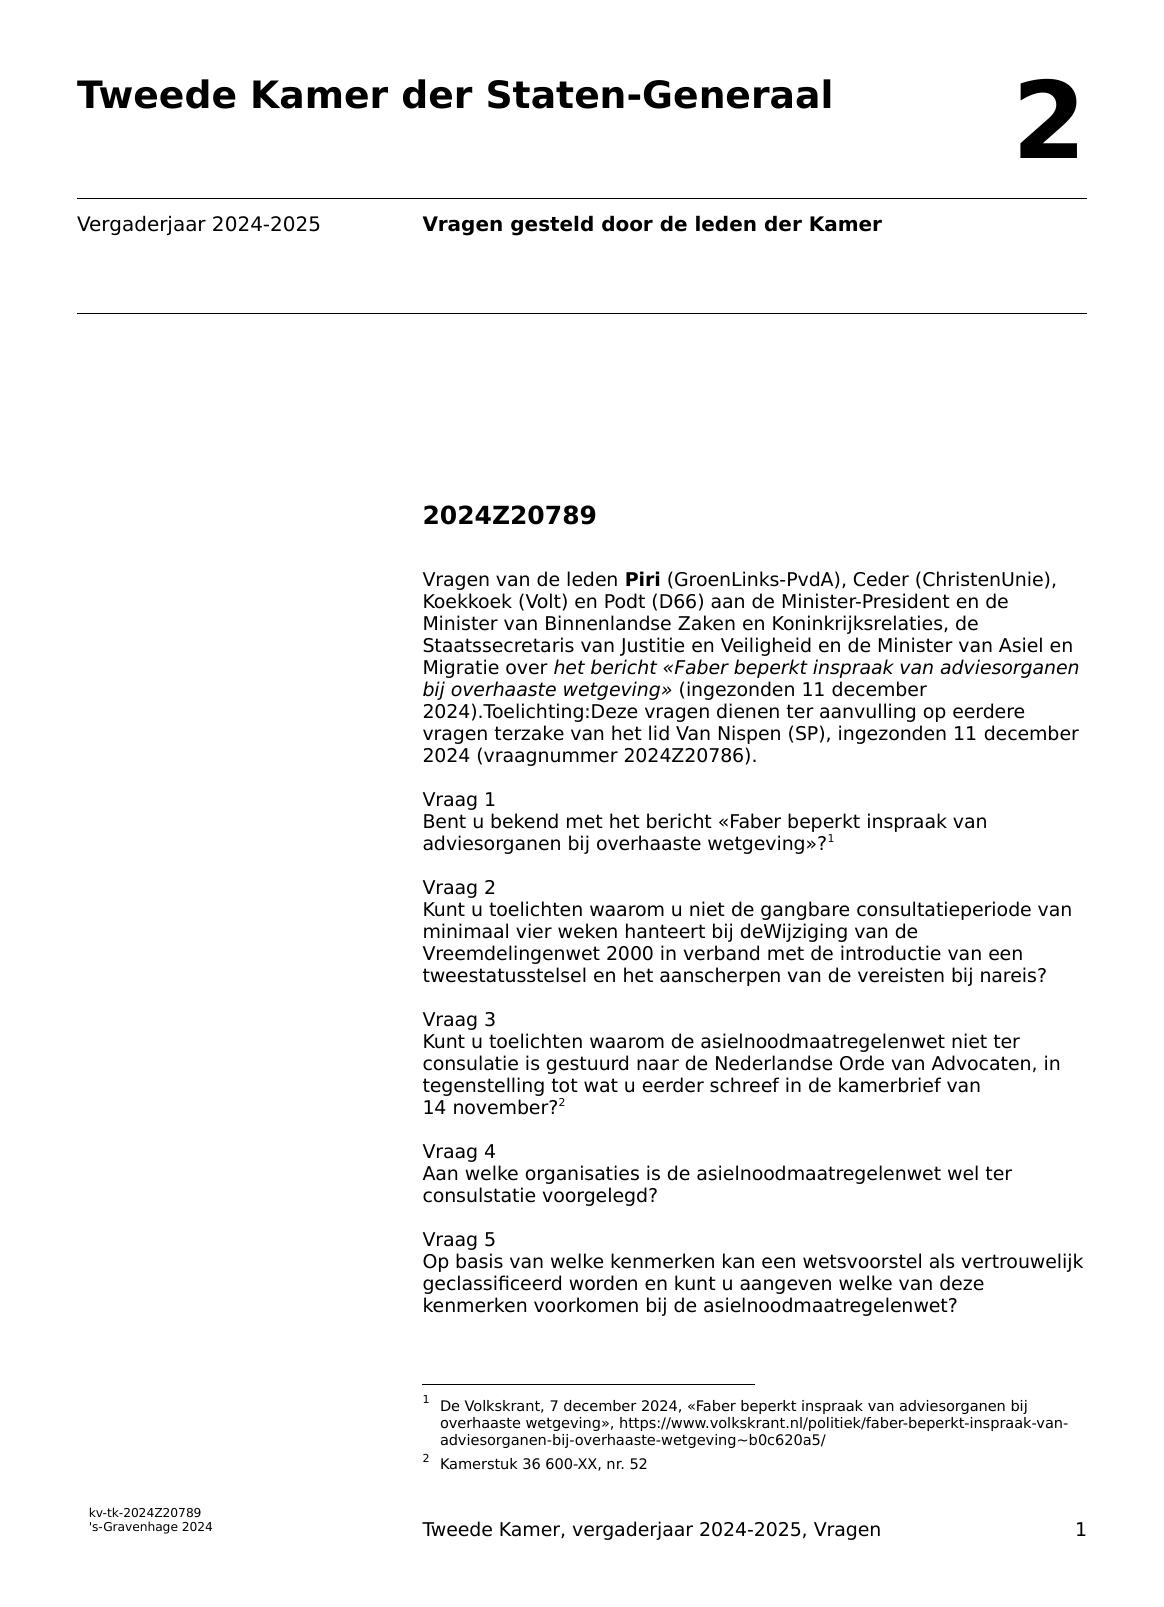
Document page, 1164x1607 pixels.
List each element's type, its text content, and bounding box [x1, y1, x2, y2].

text 2024Z20789 [422, 501, 1087, 531]
text Vraag 2 [422, 877, 1087, 899]
text Vraag 4 [422, 1141, 1087, 1163]
table_header 2 [886, 59, 1087, 198]
text De Volkskrant, 7 december 2024, «Faber beperkt inspraak van adviesorganen bij overhaaste wetgeving», https://www.volkskrant.nl/politiek/faber-beperkt-inspraak-van-adviesorganen-bij-overhaaste-wetgeving~b0c620a5/ [422, 1393, 1087, 1449]
text Kunt u toelichten waarom de asielnoodmaatregelenwet niet ter consulatie is gestuurd naar de Nederlandse Orde van Advocaten, in tegenstelling tot wat u eerder schreef in de kamerbrief van 14 november? [422, 1031, 1087, 1119]
text Vragen van de leden Piri (GroenLinks-PvdA), Ceder (ChristenUnie), Koekkoek (Volt) en Podt (D66) aan de Minister-President en de Minister van Binnenlandse Zaken en Koninkrijksrelaties, de Staatssecretaris van Justitie en Veiligheid en de Minister van Asiel en Migratie over het bericht «Faber beperkt inspraak van adviesorganen bij overhaaste wetgeving» (ingezonden 11 december 2024).Toelichting:Deze vragen dienen ter aanvulling op eerdere vragen terzake van het lid Van Nispen (SP), ingezonden 11 december 2024 (vraagnummer 2024Z20786). [422, 569, 1087, 767]
table_cell Vragen gesteld door de leden der Kamer [422, 199, 1087, 313]
text Kamerstuk 36 600-XX, nr. 52 [422, 1452, 1087, 1474]
table_header Tweede Kamer der Staten-Generaal [77, 59, 886, 198]
text Op basis van welke kenmerken kan een wetsvoorstel als vertrouwelijk geclassificeerd worden en kunt u aangeven welke van deze kenmerken voorkomen bij de asielnoodmaatregelenwet? [422, 1251, 1087, 1317]
text Bent u bekend met het bericht «Faber beperkt inspraak van adviesorganen bij overhaaste wetgeving»? [422, 811, 1087, 855]
text 's-Gravenhage 2024 [88, 1520, 323, 1534]
text Vraag 3 [422, 1009, 1087, 1031]
text Kunt u toelichten waarom u niet de gangbare consultatieperiode van minimaal vier weken hanteert bij deWijziging van de Vreemdelingenwet 2000 in verband met de introductie van een tweestatusstelsel en het aanscherpen van de vereisten bij nareis? [422, 899, 1087, 987]
table_cell Vergaderjaar 2024-2025 [77, 199, 422, 313]
text Vraag 5 [422, 1229, 1087, 1251]
text kv-tk-2024Z20789 [88, 1506, 323, 1520]
text Vraag 1 [422, 789, 1087, 811]
text Aan welke organisaties is de asielnoodmaatregelenwet wel ter consulstatie voorgelegd? [422, 1163, 1087, 1207]
